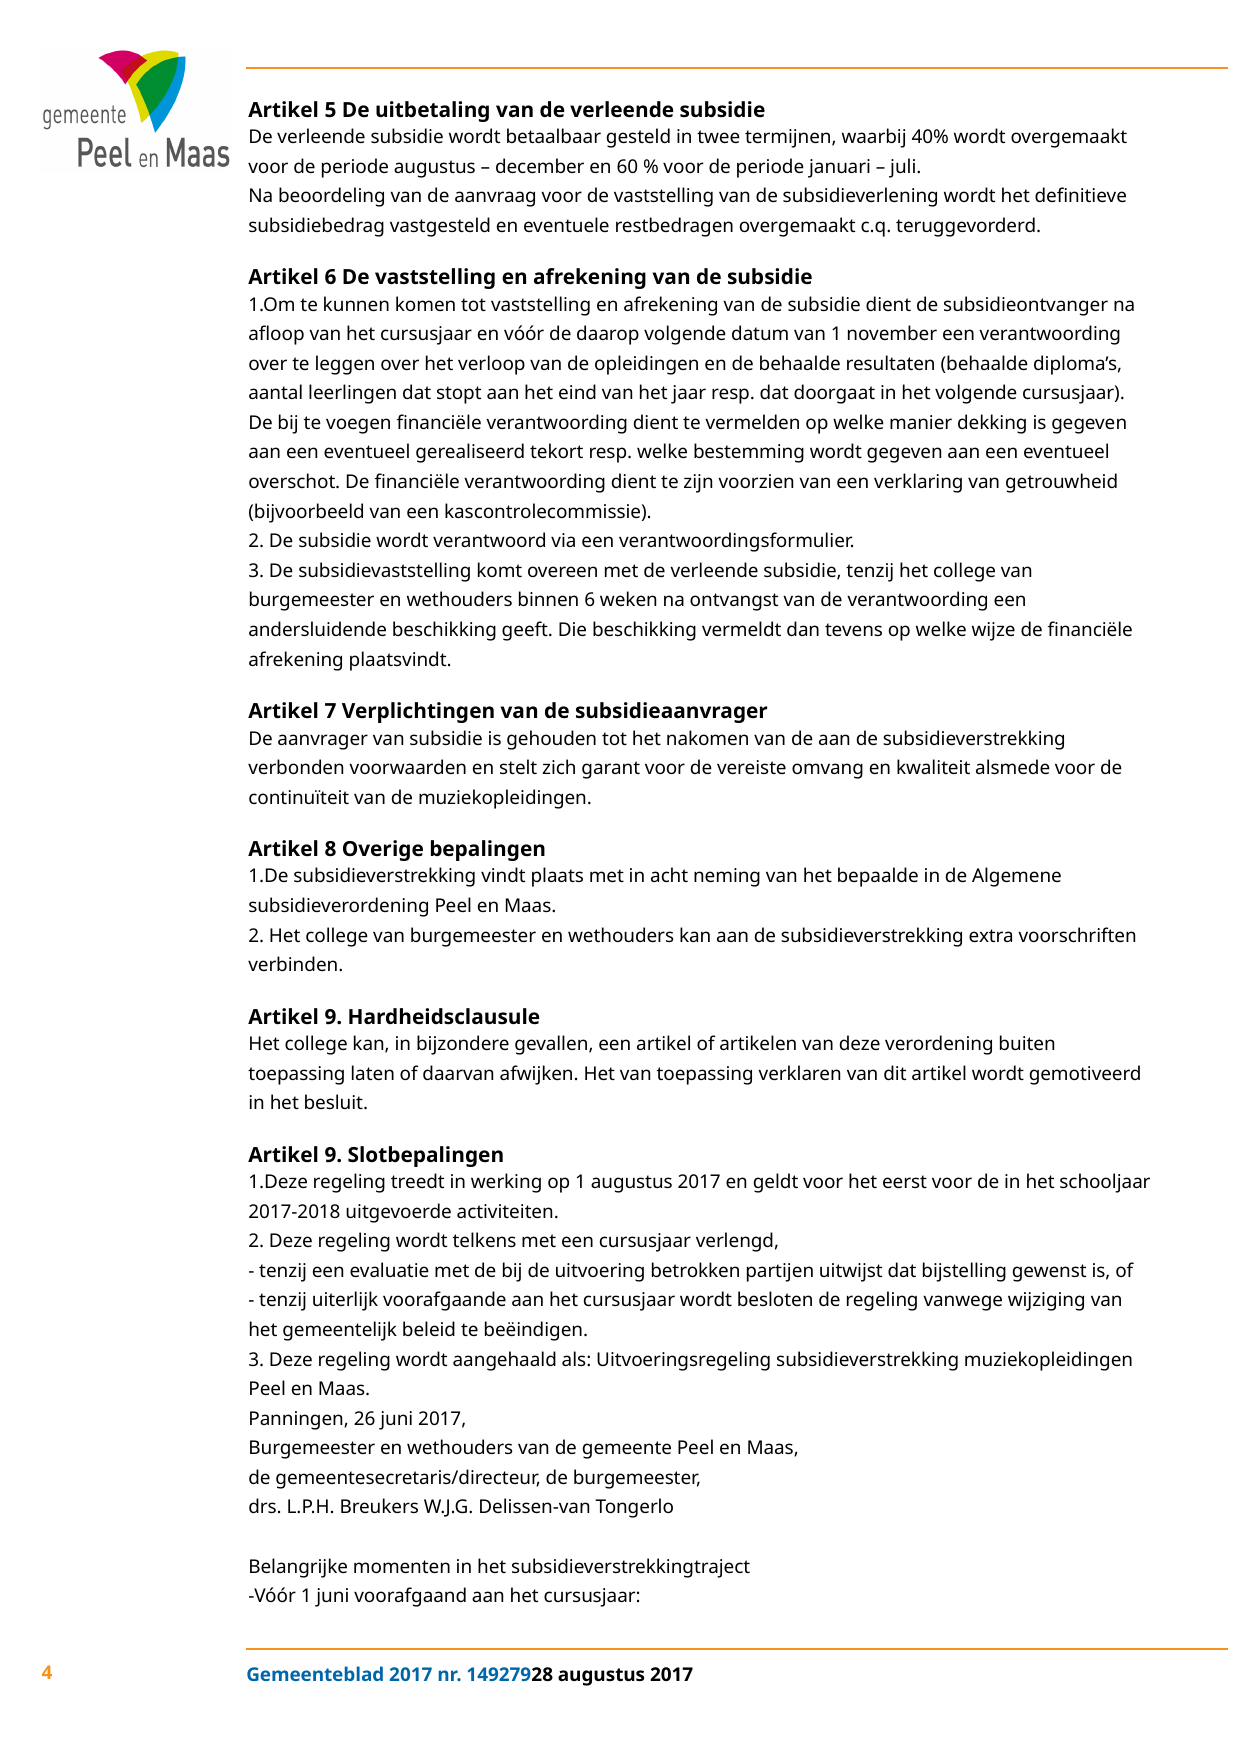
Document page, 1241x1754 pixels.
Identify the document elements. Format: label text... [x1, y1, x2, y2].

text 3. De subsidievaststelling komt overeen met de verleende subsidie, tenzij het college van burgemeester en wethouders binnen 6 weken na ontvangst van de verantwoording een andersluidende beschikking geeft. Die beschikking vermeldt dan tevens op welke wijze de financiële afrekening plaatsvindt. [248, 557, 1152, 672]
text Artikel 9. Hardheidsclausule [248, 1002, 1152, 1030]
text Artikel 5 De uitbetaling van de verleende subsidie [248, 95, 1152, 123]
text 2. De subsidie wordt verantwoord via een verantwoordingsformulier. [248, 527, 1152, 553]
text 2. Het college van burgemeester en wethouders kan aan de subsidieverstrekking extra voorschriften verbinden. [248, 922, 1152, 977]
text Artikel 9. Slotbepalingen [248, 1140, 1152, 1168]
text De verleende subsidie wordt betaalbaar gesteld in twee termijnen, waarbij 40% wordt overgemaakt voor de periode augustus – december en 60 % voor de periode januari – juli. [248, 123, 1152, 178]
text Na beoordeling van de aanvraag voor de vaststelling van de subsidieverlening wordt het definitieve subsidiebedrag vastgesteld en eventuele restbedragen overgemaakt c.q. teruggevorderd. [248, 182, 1152, 238]
text De aanvrager van subsidie is gehouden tot het nakomen van de aan de subsidieverstrekking verbonden voorwaarden en stelt zich garant voor de vereiste omvang en kwaliteit alsmede voor de continuïteit van de muziekopleidingen. [248, 725, 1152, 809]
text Artikel 8 Overige bepalingen [248, 834, 1152, 863]
text de gemeentesecretaris/directeur, de burgemeester, [248, 1464, 1152, 1490]
text Burgemeester en wethouders van de gemeente Peel en Maas, [248, 1434, 1152, 1460]
text 1.Om te kunnen komen tot vaststelling en afrekening van de subsidie dient de subsidieontvanger na afloop van het cursusjaar en vóór de daarop volgende datum van 1 november een verantwoording over te leggen over het verloop van de opleidingen en de behaalde resultaten (behaalde diploma’s, aantal leerlingen dat stopt aan het eind van het jaar resp. dat doorgaat in het volgende cursusjaar). De bij te voegen financiële verantwoording dient te vermelden op welke manier dekking is gegeven aan een eventueel gerealiseerd tekort resp. welke bestemming wordt gegeven aan een eventueel overschot. De financiële verantwoording dient te zijn voorzien van een verklaring van getrouwheid (bijvoorbeeld van een kascontrolecommissie). [248, 291, 1152, 524]
text -Vóór 1 juni voorafgaand aan het cursusjaar: [248, 1582, 1152, 1608]
text drs. L.P.H. Breukers W.J.G. Delissen-van Tongerlo [248, 1494, 1152, 1519]
text 1.Deze regeling treedt in werking op 1 augustus 2017 en geldt voor het eerst voor de in het schooljaar 2017-2018 uitgevoerde activiteiten. [248, 1168, 1152, 1224]
text - tenzij uiterlijk voorafgaande aan het cursusjaar wordt besloten de regeling vanwege wijziging van het gemeentelijk beleid te beëindigen. [248, 1287, 1152, 1342]
text 1.De subsidieverstrekking vindt plaats met in acht neming van het bepaalde in de Algemene subsidieverordening Peel en Maas. [248, 863, 1152, 918]
text 3. Deze regeling wordt aangehaald als: Uitvoeringsregeling subsidieverstrekking muziekopleidingen Peel en Maas. [248, 1346, 1152, 1401]
text Artikel 7 Verplichtingen van de subsidieaanvrager [248, 696, 1152, 725]
text Het college kan, in bijzondere gevallen, een artikel of artikelen van deze verordening buiten toepassing laten of daarvan afwijken. Het van toepassing verklaren van dit artikel wordt gemotiveerd in het besluit. [248, 1030, 1152, 1115]
text Artikel 6 De vaststelling en afrekening van de subsidie [248, 262, 1152, 291]
text Belangrijke momenten in het subsidieverstrekkingtraject [248, 1553, 1152, 1579]
text Panningen, 26 juni 2017, [248, 1405, 1152, 1431]
text - tenzij een evaluatie met de bij de uitvoering betrokken partijen uitwijst dat bijstelling gewenst is, of [248, 1257, 1152, 1283]
text 2. Deze regeling wordt telkens met een cursusjaar verlengd, [248, 1227, 1152, 1253]
picture [41, 47, 231, 172]
